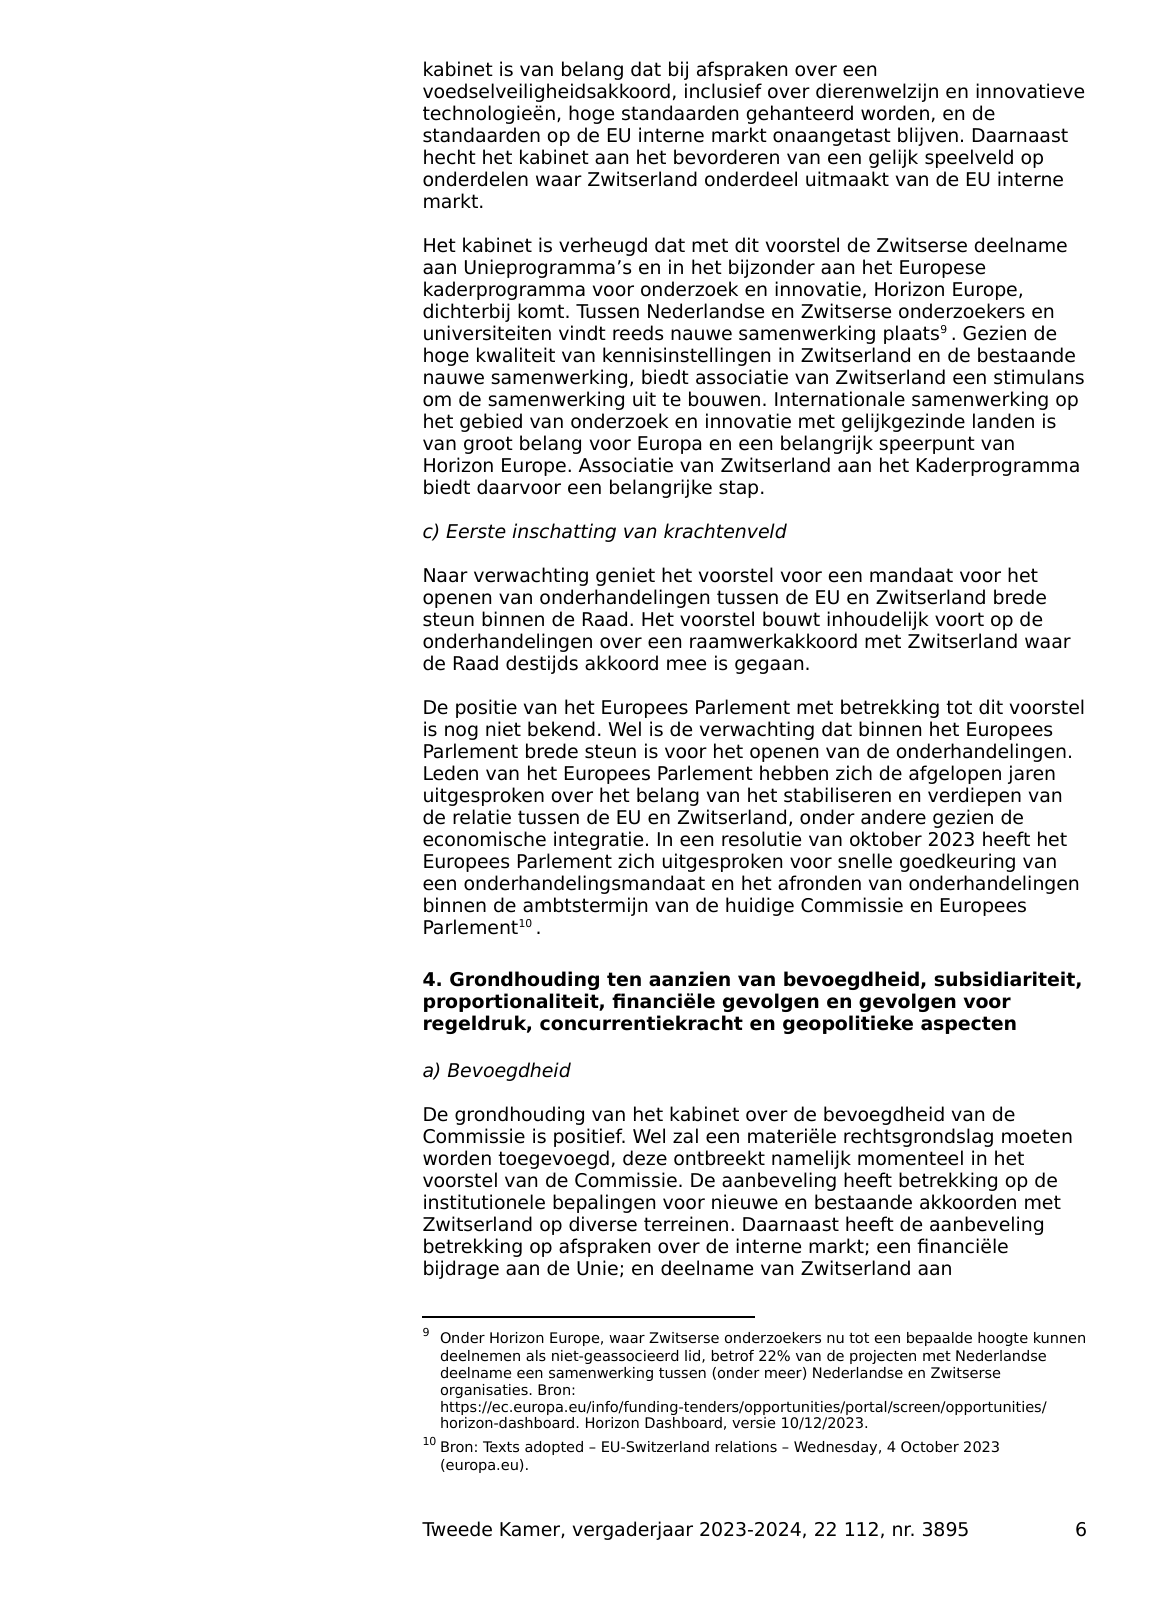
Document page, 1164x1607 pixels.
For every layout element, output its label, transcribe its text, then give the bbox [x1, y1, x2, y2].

text Het kabinet is verheugd dat met dit voorstel de Zwitserse deelname aan Unieprogramma’s en in het bijzonder aan het Europese kaderprogramma voor onderzoek en innovatie, Horizon Europe, dichterbij komt. Tussen Nederlandse en Zwitserse onderzoekers en universiteiten vindt reeds nauwe samenwerking plaats. Gezien de hoge kwaliteit van kennisinstellingen in Zwitserland en de bestaande nauwe samenwerking, biedt associatie van Zwitserland een stimulans om de samenwerking uit te bouwen. Internationale samenwerking op het gebied van onderzoek en innovatie met gelijkgezinde landen is van groot belang voor Europa en een belangrijk speerpunt van Horizon Europe. Associatie van Zwitserland aan het Kaderprogramma biedt daarvoor een belangrijke stap. [422, 235, 1087, 499]
text De grondhouding van het kabinet over de bevoegdheid van de Commissie is positief. Wel zal een materiële rechtsgrondslag moeten worden toegevoegd, deze ontbreekt namelijk momenteel in het voorstel van de Commissie. De aanbeveling heeft betrekking op de institutionele bepalingen voor nieuwe en bestaande akkoorden met Zwitserland op diverse terreinen. Daarnaast heeft de aanbeveling betrekking op afspraken over de interne markt; een financiële bijdrage aan de Unie; en deelname van Zwitserland aan [422, 1104, 1087, 1280]
subtitle a) Bevoegdheid [422, 1060, 1087, 1082]
text De positie van het Europees Parlement met betrekking tot dit voorstel is nog niet bekend. Wel is de verwachting dat binnen het Europees Parlement brede steun is voor het openen van de onderhandelingen. Leden van het Europees Parlement hebben zich de afgelopen jaren uitgesproken over het belang van het stabiliseren en verdiepen van de relatie tussen de EU en Zwitserland, onder andere gezien de economische integratie. In een resolutie van oktober 2023 heeft het Europees Parlement zich uitgesproken voor snelle goedkeuring van een onderhandelingsmandaat en het afronden van onderhandelingen binnen de ambtstermijn van de huidige Commissie en Europees Parlement. [422, 697, 1087, 939]
text Onder Horizon Europe, waar Zwitserse onderzoekers nu tot een bepaalde hoogte kunnen deelnemen als niet-geassocieerd lid, betrof 22% van de projecten met Nederlandse deelname een samenwerking tussen (onder meer) Nederlandse en Zwitserse organisaties. Bron: https://ec.europa.eu/info/funding-tenders/opportunities/portal/screen/opportunities/horizon-dashboard. Horizon Dashboard, versie 10/12/2023. [422, 1326, 1087, 1432]
text kabinet is van belang dat bij afspraken over een voedselveiligheidsakkoord, inclusief over dierenwelzijn en innovatieve technologieën, hoge standaarden gehanteerd worden, en de standaarden op de EU interne markt onaangetast blijven. Daarnaast hecht het kabinet aan het bevorderen van een gelijk speelveld op onderdelen waar Zwitserland onderdeel uitmaakt van de EU interne markt. [422, 59, 1087, 213]
text Bron: Texts adopted – EU-Switzerland relations – Wednesday, 4 October 2023 (europa.eu). [422, 1435, 1087, 1474]
text Naar verwachting geniet het voorstel voor een mandaat voor het openen van onderhandelingen tussen de EU en Zwitserland brede steun binnen de Raad. Het voorstel bouwt inhoudelijk voort op de onderhandelingen over een raamwerkakkoord met Zwitserland waar de Raad destijds akkoord mee is gegaan. [422, 565, 1087, 675]
subtitle 4. Grondhouding ten aanzien van bevoegdheid, subsidiariteit, proportionaliteit, financiële gevolgen en gevolgen voor regeldruk, concurrentiekracht en geopolitieke aspecten [422, 969, 1087, 1035]
subtitle c) Eerste inschatting van krachtenveld [422, 521, 1087, 543]
